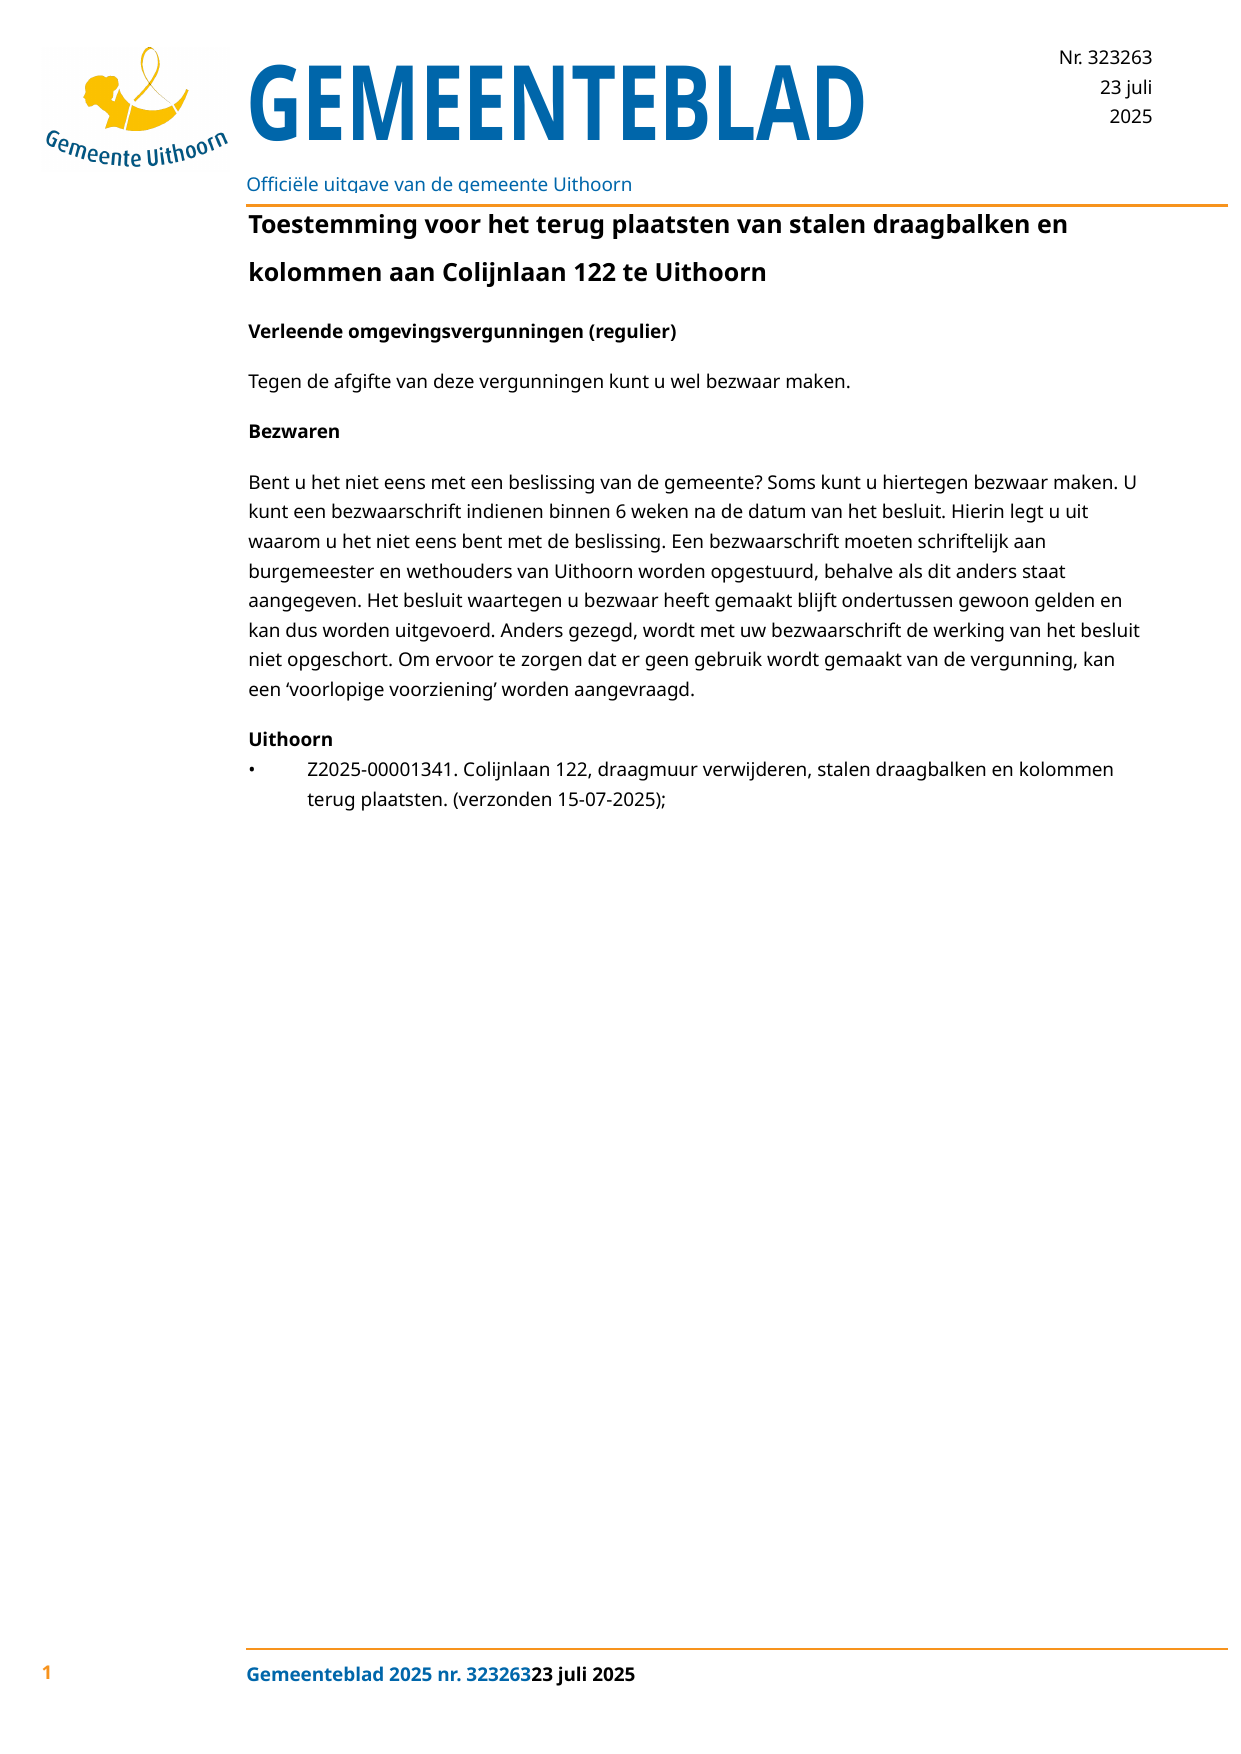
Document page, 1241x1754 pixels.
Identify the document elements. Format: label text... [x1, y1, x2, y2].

list Z2025-00001341. Colijnlaan 122, draagmuur verwijderen, stalen draagbalken en kolommen terug plaatsten. (verzonden 15-07-2025); [248, 756, 1152, 812]
text Bent u het niet eens met een beslissing van de gemeente? Soms kunt u hiertegen bezwaar maken. U kunt een bezwaarschrift indienen binnen 6 weken na de datum van het besluit. Hierin legt u uit waarom u het niet eens bent met de beslissing. Een bezwaarschrift moeten schriftelijk aan burgemeester en wethouders van Uithoorn worden opgestuurd, behalve als dit anders staat aangegeven. Het besluit waartegen u bezwaar heeft gemaakt blijft ondertussen gewoon gelden en kan dus worden uitgevoerd. Anders gezegd, wordt met uw bezwaarschrift de werking van het besluit niet opgeschort. Om ervoor te zorgen dat er geen gebruik wordt gemaakt van de vergunning, kan een ‘voorlopige voorziening’ worden aangevraagd. [248, 469, 1152, 702]
text Bezwaren [248, 419, 1152, 444]
text Toestemming voor het terug plaatsten van stalen draagbalken en kolommen aan Colijnlaan 122 te Uithoorn [248, 207, 1152, 288]
text Verleende omgevingsvergunningen (regulier) [248, 318, 1152, 344]
picture [41, 47, 231, 172]
text Uithoorn [248, 727, 1152, 752]
text Tegen de afgifte van deze vergunningen kunt u wel bezwaar maken. [248, 368, 1152, 394]
